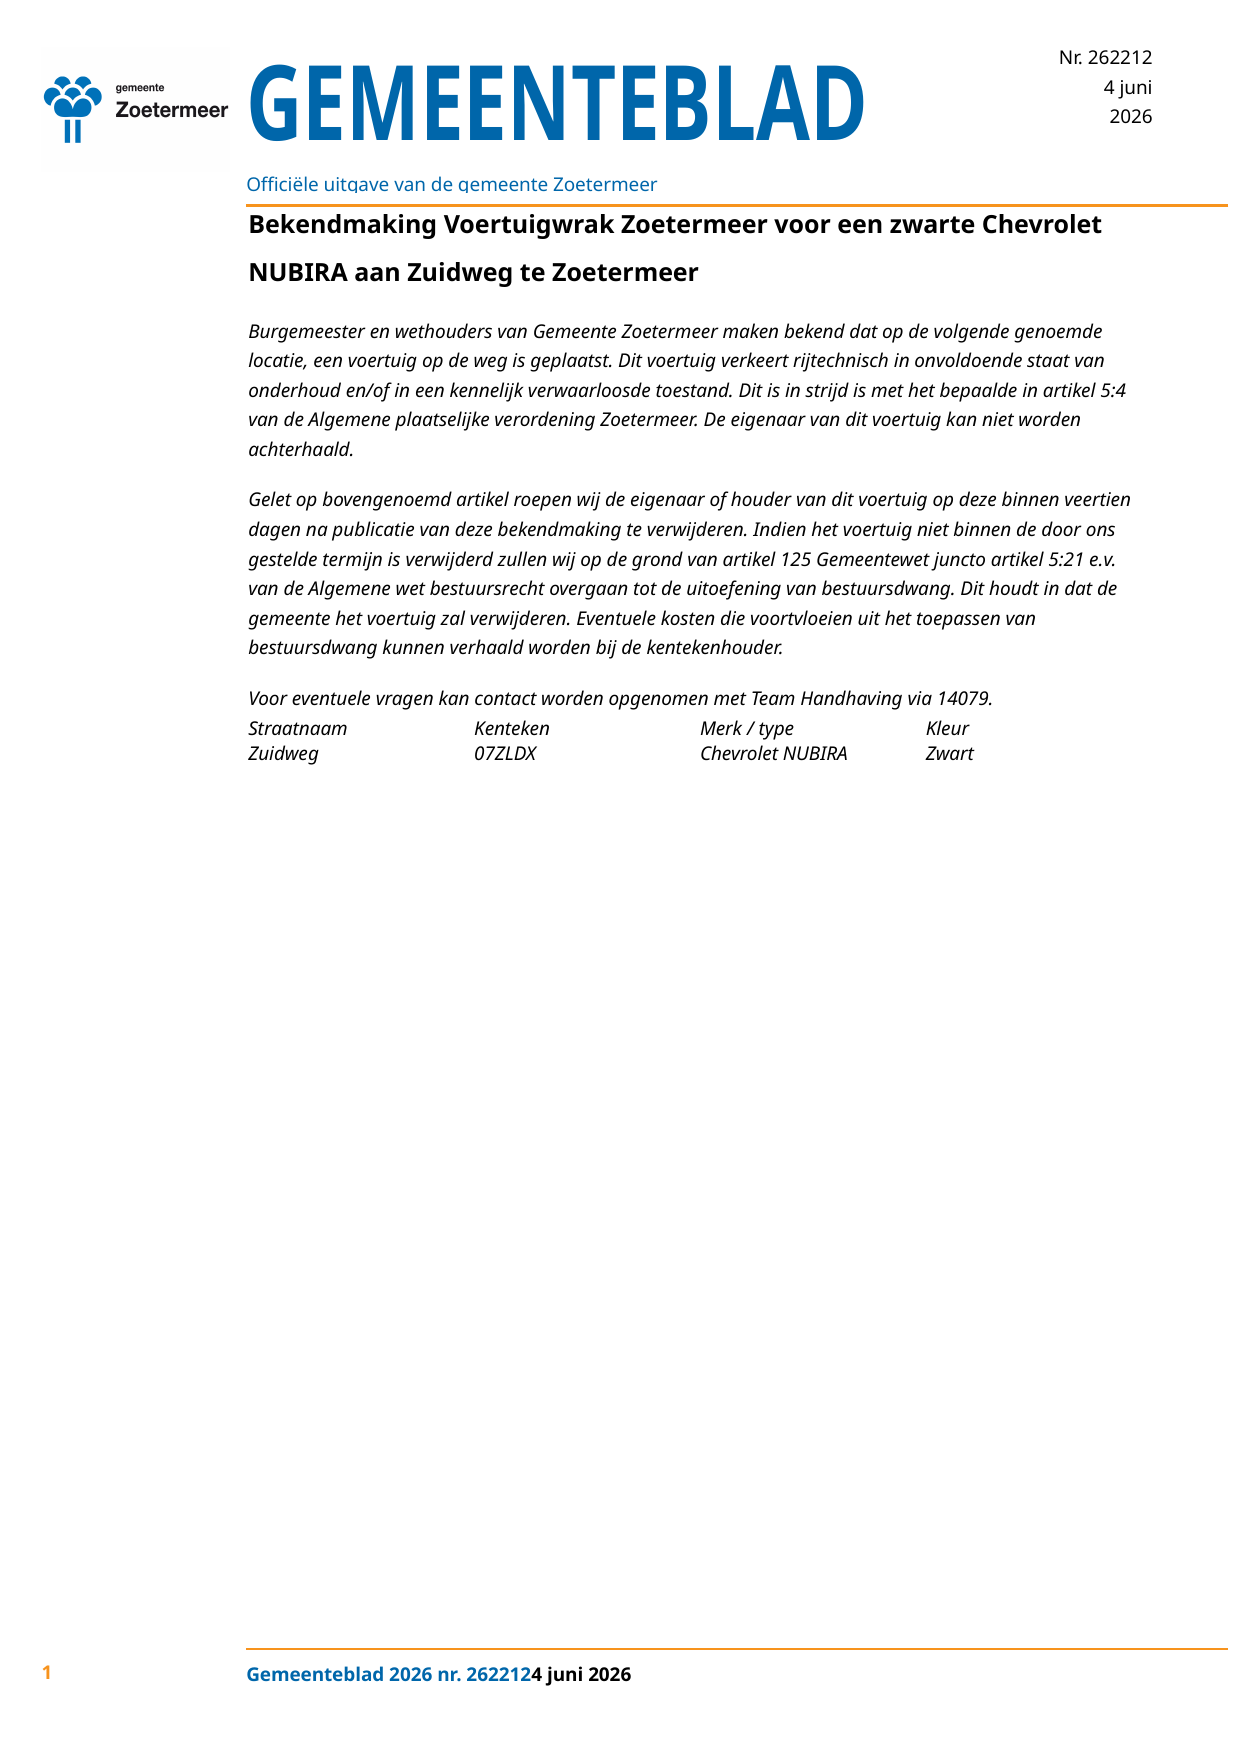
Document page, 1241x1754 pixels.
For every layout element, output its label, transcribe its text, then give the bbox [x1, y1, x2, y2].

picture [41, 47, 231, 172]
text Gelet op bovengenoemd artikel roepen wij de eigenaar of houder van dit voertuig op deze binnen veertien dagen na publicatie van deze bekendmaking te verwijderen. Indien het voertuig niet binnen de door ons gestelde termijn is verwijderd zullen wij op de grond van artikel 125 Gemeentewet juncto artikel 5:21 e.v. van de Algemene wet bestuursrecht overgaan tot de uitoefening van bestuursdwang. Dit houdt in dat de gemeente het voertuig zal verwijderen. Eventuele kosten die voortvloeien uit het toepassen van bestuursdwang kunnen verhaald worden bij de kentekenhouder. [248, 487, 1152, 660]
table_header Kenteken [474, 715, 700, 740]
text Bekendmaking Voertuigwrak Zoetermeer voor een zwarte Chevrolet NUBIRA aan Zuidweg te Zoetermeer [248, 207, 1152, 288]
table_cell Zuidweg [248, 740, 474, 766]
table_cell 07ZLDX [474, 740, 700, 766]
text Voor eventuele vragen kan contact worden opgenomen met Team Handhaving via 14079. [248, 685, 1152, 711]
table_header Straatnaam [248, 715, 474, 740]
table_cell Chevrolet NUBIRA [700, 740, 926, 766]
table_header Kleur [926, 715, 1152, 740]
text Burgemeester en wethouders van Gemeente Zoetermeer maken bekend dat op de volgende genoemde locatie, een voertuig op de weg is geplaatst. Dit voertuig verkeert rijtechnisch in onvoldoende staat van onderhoud en/of in een kennelijk verwaarloosde toestand. Dit is in strijd is met het bepaalde in artikel 5:4 van de Algemene plaatselijke verordening Zoetermeer. De eigenaar van dit voertuig kan niet worden achterhaald. [248, 318, 1152, 462]
table_cell Zwart [926, 740, 1152, 766]
table_header Merk / type [700, 715, 926, 740]
